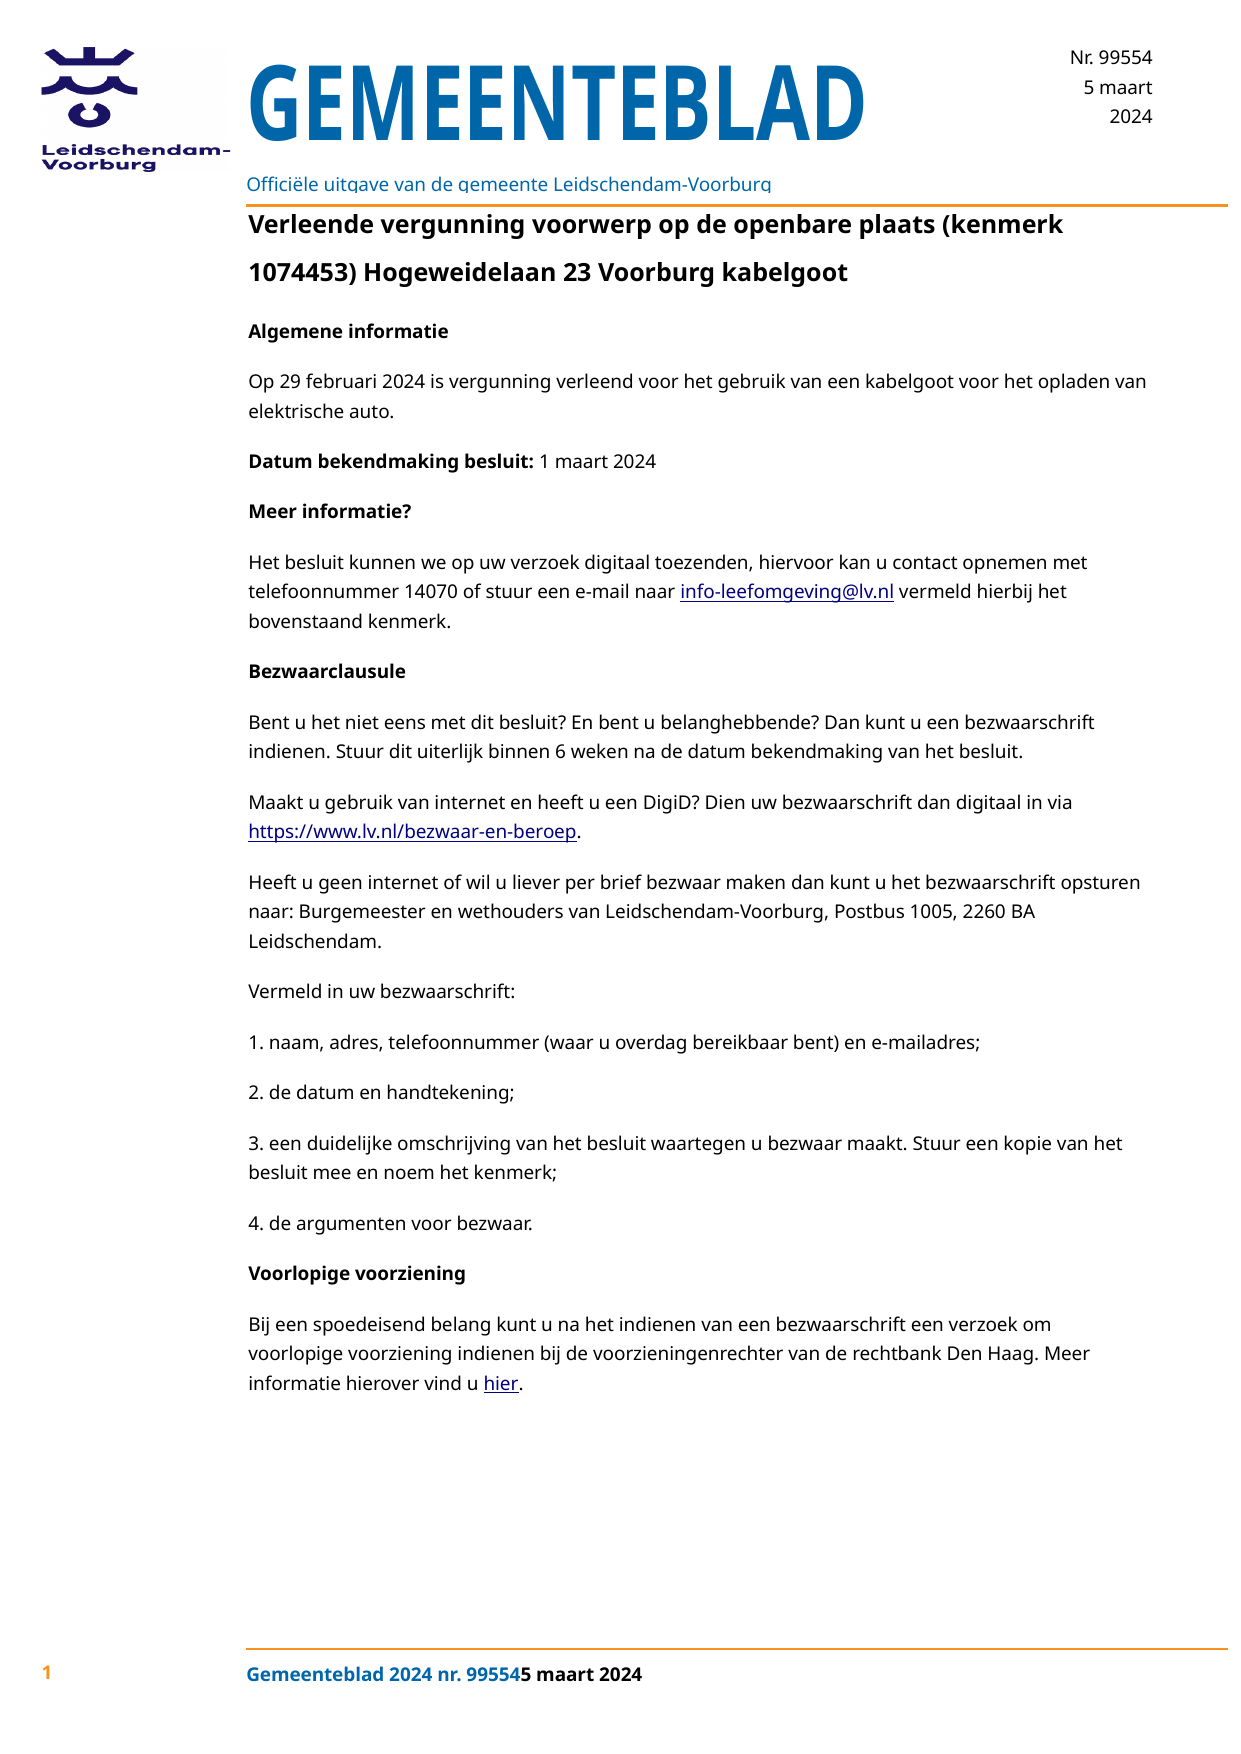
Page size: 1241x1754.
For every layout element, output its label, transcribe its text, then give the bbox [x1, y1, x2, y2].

text Voorlopige voorziening [248, 1260, 1152, 1286]
text Bent u het niet eens met dit besluit? En bent u belanghebbende? Dan kunt u een bezwaarschrift indienen. Stuur dit uiterlijk binnen 6 weken na de datum bekendmaking van het besluit. [248, 709, 1152, 764]
text Op 29 februari 2024 is vergunning verleend voor het gebruik van een kabelgoot voor het opladen van elektrische auto. [248, 368, 1152, 424]
text Heeft u geen internet of wil u liever per brief bezwaar maken dan kunt u het bezwaarschrift opsturen naar: Burgemeester en wethouders van Leidschendam-Voorburg, Postbus 1005, 2260 BA Leidschendam. [248, 869, 1152, 954]
text 4. de argumenten voor bezwaar. [248, 1210, 1152, 1236]
text Meer informatie? [248, 499, 1152, 524]
text Bij een spoedeisend belang kunt u na het indienen van een bezwaarschrift een verzoek om voorlopige voorziening indienen bij de voorzieningenrechter van de rechtbank Den Haag. Meer informatie hierover vind u hier. [248, 1311, 1152, 1396]
text 1. naam, adres, telefoonnummer (waar u overdag bereikbaar bent) en e-mailadres; [248, 1029, 1152, 1055]
text 2. de datum en handtekening; [248, 1079, 1152, 1105]
text Vermeld in uw bezwaarschrift: [248, 979, 1152, 1004]
text Verleende vergunning voorwerp op de openbare plaats (kenmerk 1074453) Hogeweidelaan 23 Voorburg kabelgoot [248, 207, 1152, 288]
text Maakt u gebruik van internet en heeft u een DigiD? Dien uw bezwaarschrift dan digitaal in via https://www.lv.nl/bezwaar-en-beroep. [248, 789, 1152, 844]
text Het besluit kunnen we op uw verzoek digitaal toezenden, hiervoor kan u contact opnemen met telefoonnummer 14070 of stuur een e-mail naar info-leefomgeving@lv.nl vermeld hierbij het bovenstaand kenmerk. [248, 549, 1152, 634]
text Algemene informatie [248, 318, 1152, 344]
picture [41, 47, 231, 172]
text Bezwaarclausule [248, 659, 1152, 684]
text Datum bekendmaking besluit: 1 maart 2024 [248, 448, 1152, 474]
text 3. een duidelijke omschrijving van het besluit waartegen u bezwaar maakt. Stuur een kopie van het besluit mee en noem het kenmerk; [248, 1130, 1152, 1185]
